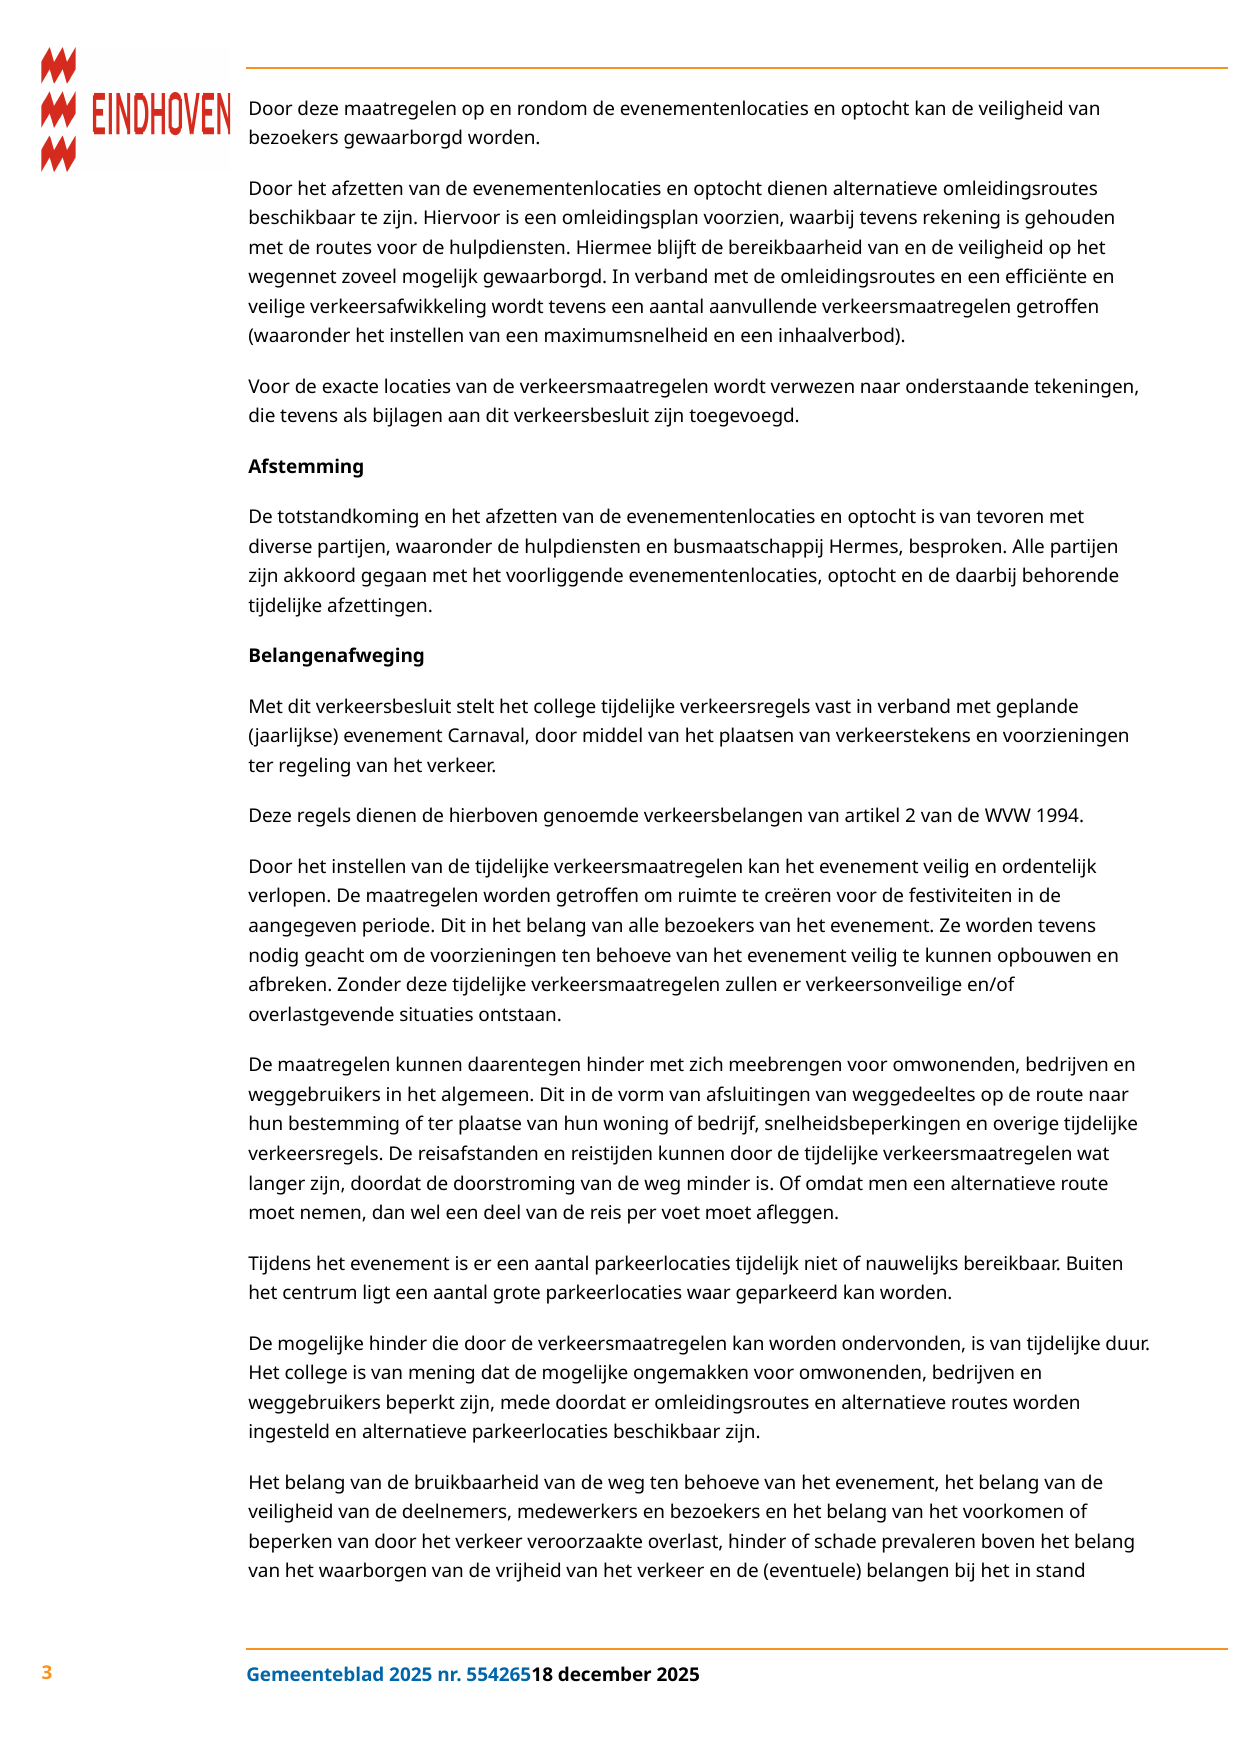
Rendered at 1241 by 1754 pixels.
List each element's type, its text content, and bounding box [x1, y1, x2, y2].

text Tijdens het evenement is er een aantal parkeerlocaties tijdelijk niet of nauwelijks bereikbaar. Buiten het centrum ligt een aantal grote parkeerlocaties waar geparkeerd kan worden. [248, 1250, 1152, 1305]
text Afstemming [248, 453, 1152, 479]
text Het belang van de bruikbaarheid van de weg ten behoeve van het evenement, het belang van de veiligheid van de deelnemers, medewerkers en bezoekers en het belang van het voorkomen of beperken van door het verkeer veroorzaakte overlast, hinder of schade prevaleren boven het belang van het waarborgen van de vrijheid van het verkeer en de (eventuele) belangen bij het in stand [248, 1469, 1152, 1583]
text Door het instellen van de tijdelijke verkeersmaatregelen kan het evenement veilig en ordentelijk verlopen. De maatregelen worden getroffen om ruimte te creëren voor de festiviteiten in de aangegeven periode. Dit in het belang van alle bezoekers van het evenement. Ze worden tevens nodig geacht om de voorzieningen ten behoeve van het evenement veilig te kunnen opbouwen en afbreken. Zonder deze tijdelijke verkeersmaatregelen zullen er verkeersonveilige en/of overlastgevende situaties ontstaan. [248, 853, 1152, 1027]
picture [41, 47, 231, 172]
text De mogelijke hinder die door de verkeersmaatregelen kan worden ondervonden, is van tijdelijke duur. Het college is van mening dat de mogelijke ongemakken voor omwonenden, bedrijven en weggebruikers beperkt zijn, mede doordat er omleidingsroutes en alternatieve routes worden ingesteld en alternatieve parkeerlocaties beschikbaar zijn. [248, 1330, 1152, 1444]
text De maatregelen kunnen daarentegen hinder met zich meebrengen voor omwonenden, bedrijven en weggebruikers in het algemeen. Dit in de vorm van afsluitingen van weggedeeltes op de route naar hun bestemming of ter plaatse van hun woning of bedrijf, snelheidsbeperkingen en overige tijdelijke verkeersregels. De reisafstanden en reistijden kunnen door de tijdelijke verkeersmaatregelen wat langer zijn, doordat de doorstroming van de weg minder is. Of omdat men een alternatieve route moet nemen, dan wel een deel van de reis per voet moet afleggen. [248, 1051, 1152, 1225]
text Door deze maatregelen op en rondom de evenementenlocaties en optocht kan de veiligheid van bezoekers gewaarborgd worden. [248, 95, 1152, 150]
text Voor de exacte locaties van de verkeersmaatregelen wordt verwezen naar onderstaande tekeningen, die tevens als bijlagen aan dit verkeersbesluit zijn toegevoegd. [248, 373, 1152, 428]
text De totstandkoming en het afzetten van de evenementenlocaties en optocht is van tevoren met diverse partijen, waaronder de hulpdiensten en busmaatschappij Hermes, besproken. Alle partijen zijn akkoord gegaan met het voorliggende evenementenlocaties, optocht en de daarbij behorende tijdelijke afzettingen. [248, 503, 1152, 618]
text Door het afzetten van de evenementenlocaties en optocht dienen alternatieve omleidingsroutes beschikbaar te zijn. Hiervoor is een omleidingsplan voorzien, waarbij tevens rekening is gehouden met de routes voor de hulpdiensten. Hiermee blijft de bereikbaarheid van en de veiligheid op het wegennet zoveel mogelijk gewaarborgd. In verband met de omleidingsroutes en een efficiënte en veilige verkeersafwikkeling wordt tevens een aantal aanvullende verkeersmaatregelen getroffen (waaronder het instellen van een maximumsnelheid en een inhaalverbod). [248, 175, 1152, 348]
text Met dit verkeersbesluit stelt het college tijdelijke verkeersregels vast in verband met geplande (jaarlijkse) evenement Carnaval, door middel van het plaatsen van verkeerstekens en voorzieningen ter regeling van het verkeer. [248, 693, 1152, 778]
text Deze regels dienen de hierboven genoemde verkeersbelangen van artikel 2 van de WVW 1994. [248, 803, 1152, 828]
text Belangenafweging [248, 643, 1152, 668]
